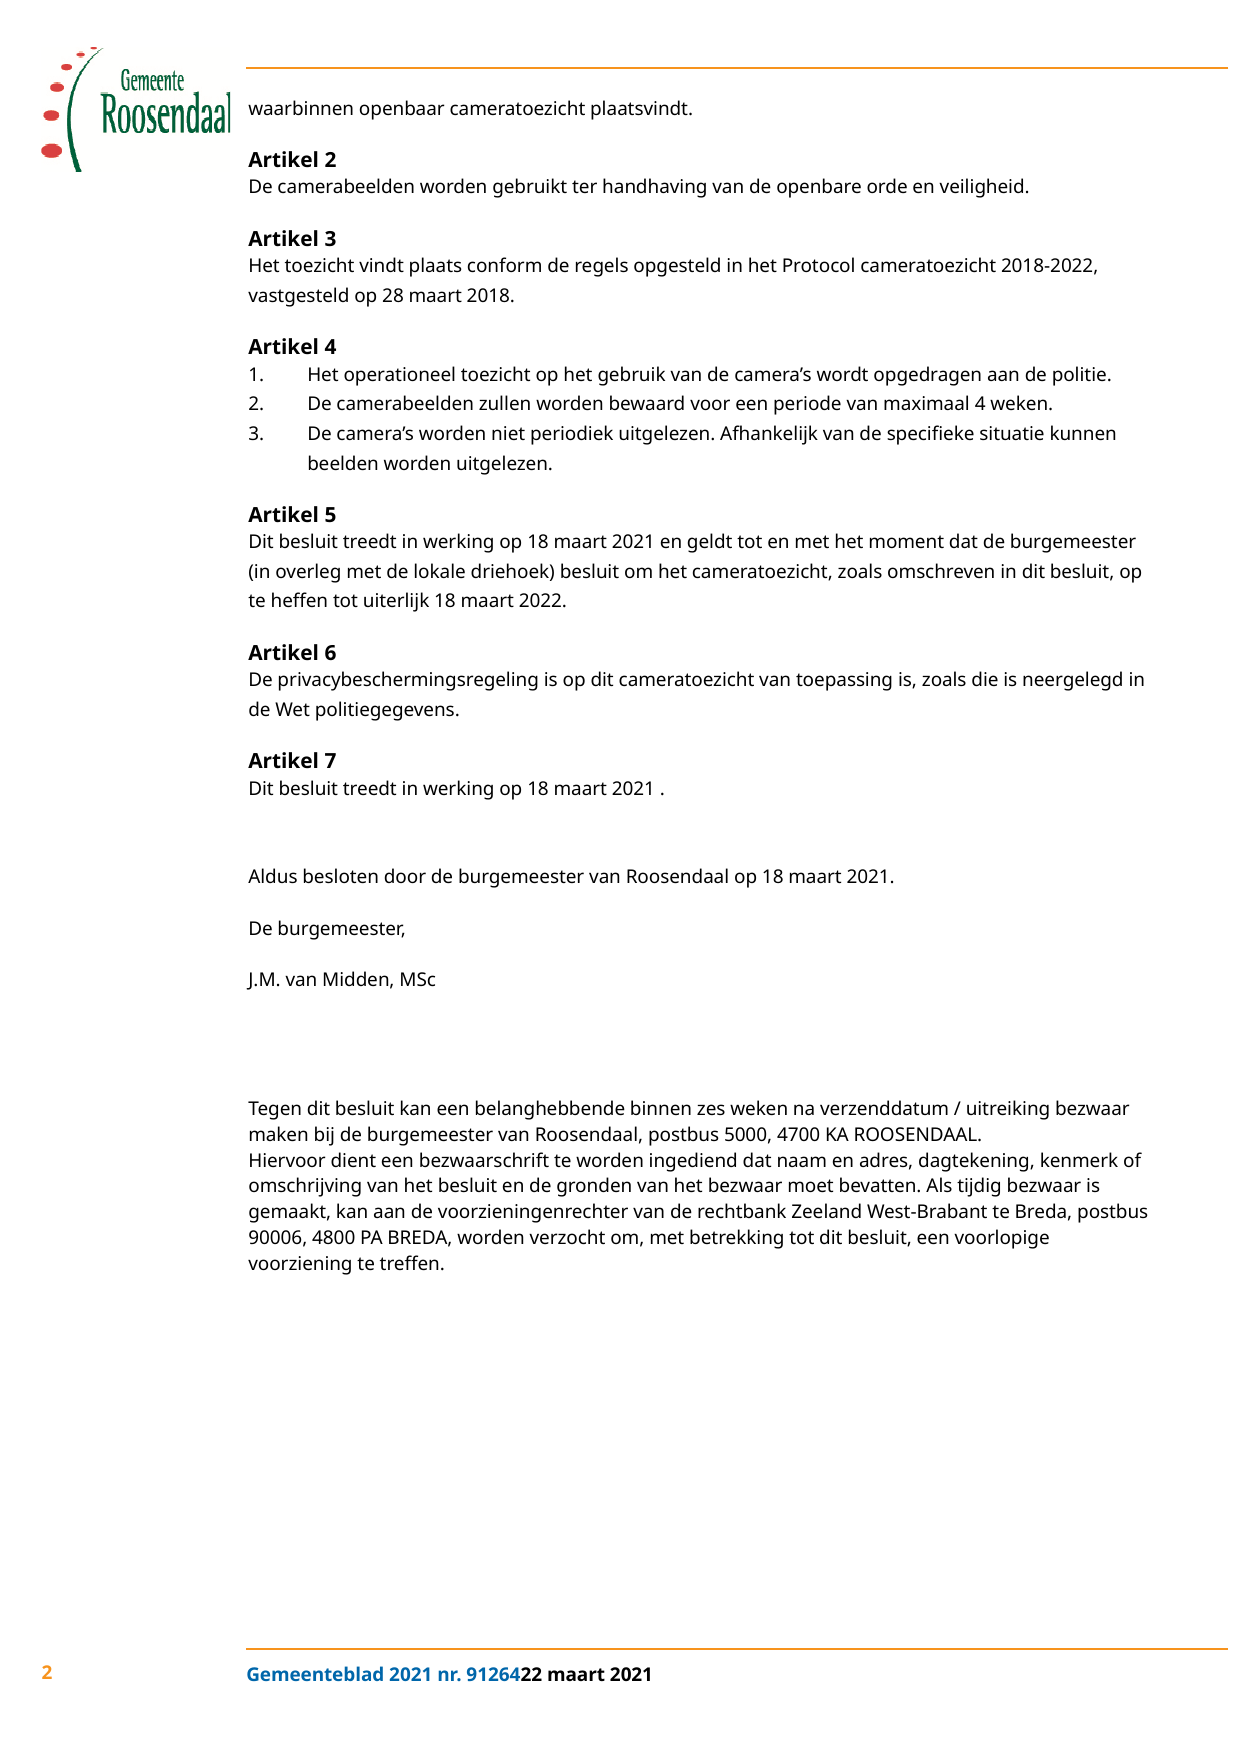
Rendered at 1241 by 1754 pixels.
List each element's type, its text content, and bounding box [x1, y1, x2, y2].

text De burgemeester, [248, 915, 1152, 941]
list De camera’s worden niet periodiek uitgelezen. Afhankelijk van de specifieke situatie kunnen beelden worden uitgelezen. [248, 420, 1152, 475]
text Artikel 4 [248, 332, 1152, 361]
text Dit besluit treedt in werking op 18 maart 2021 en geldt tot en met het moment dat de burgemeester (in overleg met de lokale driehoek) besluit om het cameratoezicht, zoals omschreven in dit besluit, op te heffen tot uiterlijk 18 maart 2022. [248, 528, 1152, 613]
list De camerabeelden zullen worden bewaard voor een periode van maximaal 4 weken. [248, 391, 1152, 416]
text Hiervoor dient een bezwaarschrift te worden ingediend dat naam en adres, dagtekening, kenmerk of omschrijving van het besluit en de gronden van het bezwaar moet bevatten. Als tijdig bezwaar is gemaakt, kan aan de voorzieningenrechter van de rechtbank Zeeland West-Brabant te Breda, postbus 90006, 4800 PA BREDA, worden verzocht om, met betrekking tot dit besluit, een voorlopige voorziening te treffen. [248, 1147, 1152, 1275]
picture [41, 47, 231, 172]
text waarbinnen openbaar cameratoezicht plaatsvindt. [248, 95, 1152, 121]
text Dit besluit treedt in werking op 18 maart 2021 . [248, 775, 1152, 801]
text J.M. van Midden, MSc [248, 967, 1152, 992]
text Artikel 2 [248, 145, 1152, 174]
text Artikel 5 [248, 500, 1152, 528]
text De privacybeschermingsregeling is op dit cameratoezicht van toepassing is, zoals die is neergelegd in de Wet politiegegevens. [248, 667, 1152, 722]
list Het operationeel toezicht op het gebruik van de camera’s wordt opgedragen aan de politie. [248, 361, 1152, 387]
text Artikel 3 [248, 224, 1152, 252]
text Tegen dit besluit kan een belanghebbende binnen zes weken na verzenddatum / uitreiking bezwaar maken bij de burgemeester van Roosendaal, postbus 5000, 4700 KA ROOSENDAAL. [248, 1095, 1152, 1147]
text De camerabeelden worden gebruikt ter handhaving van de openbare orde en veiligheid. [248, 174, 1152, 199]
text Artikel 7 [248, 747, 1152, 775]
text Het toezicht vindt plaats conform de regels opgesteld in het Protocol cameratoezicht 2018-2022, vastgesteld op 28 maart 2018. [248, 252, 1152, 308]
text Artikel 6 [248, 638, 1152, 667]
text Aldus besloten door de burgemeester van Roosendaal op 18 maart 2021. [248, 864, 1152, 889]
